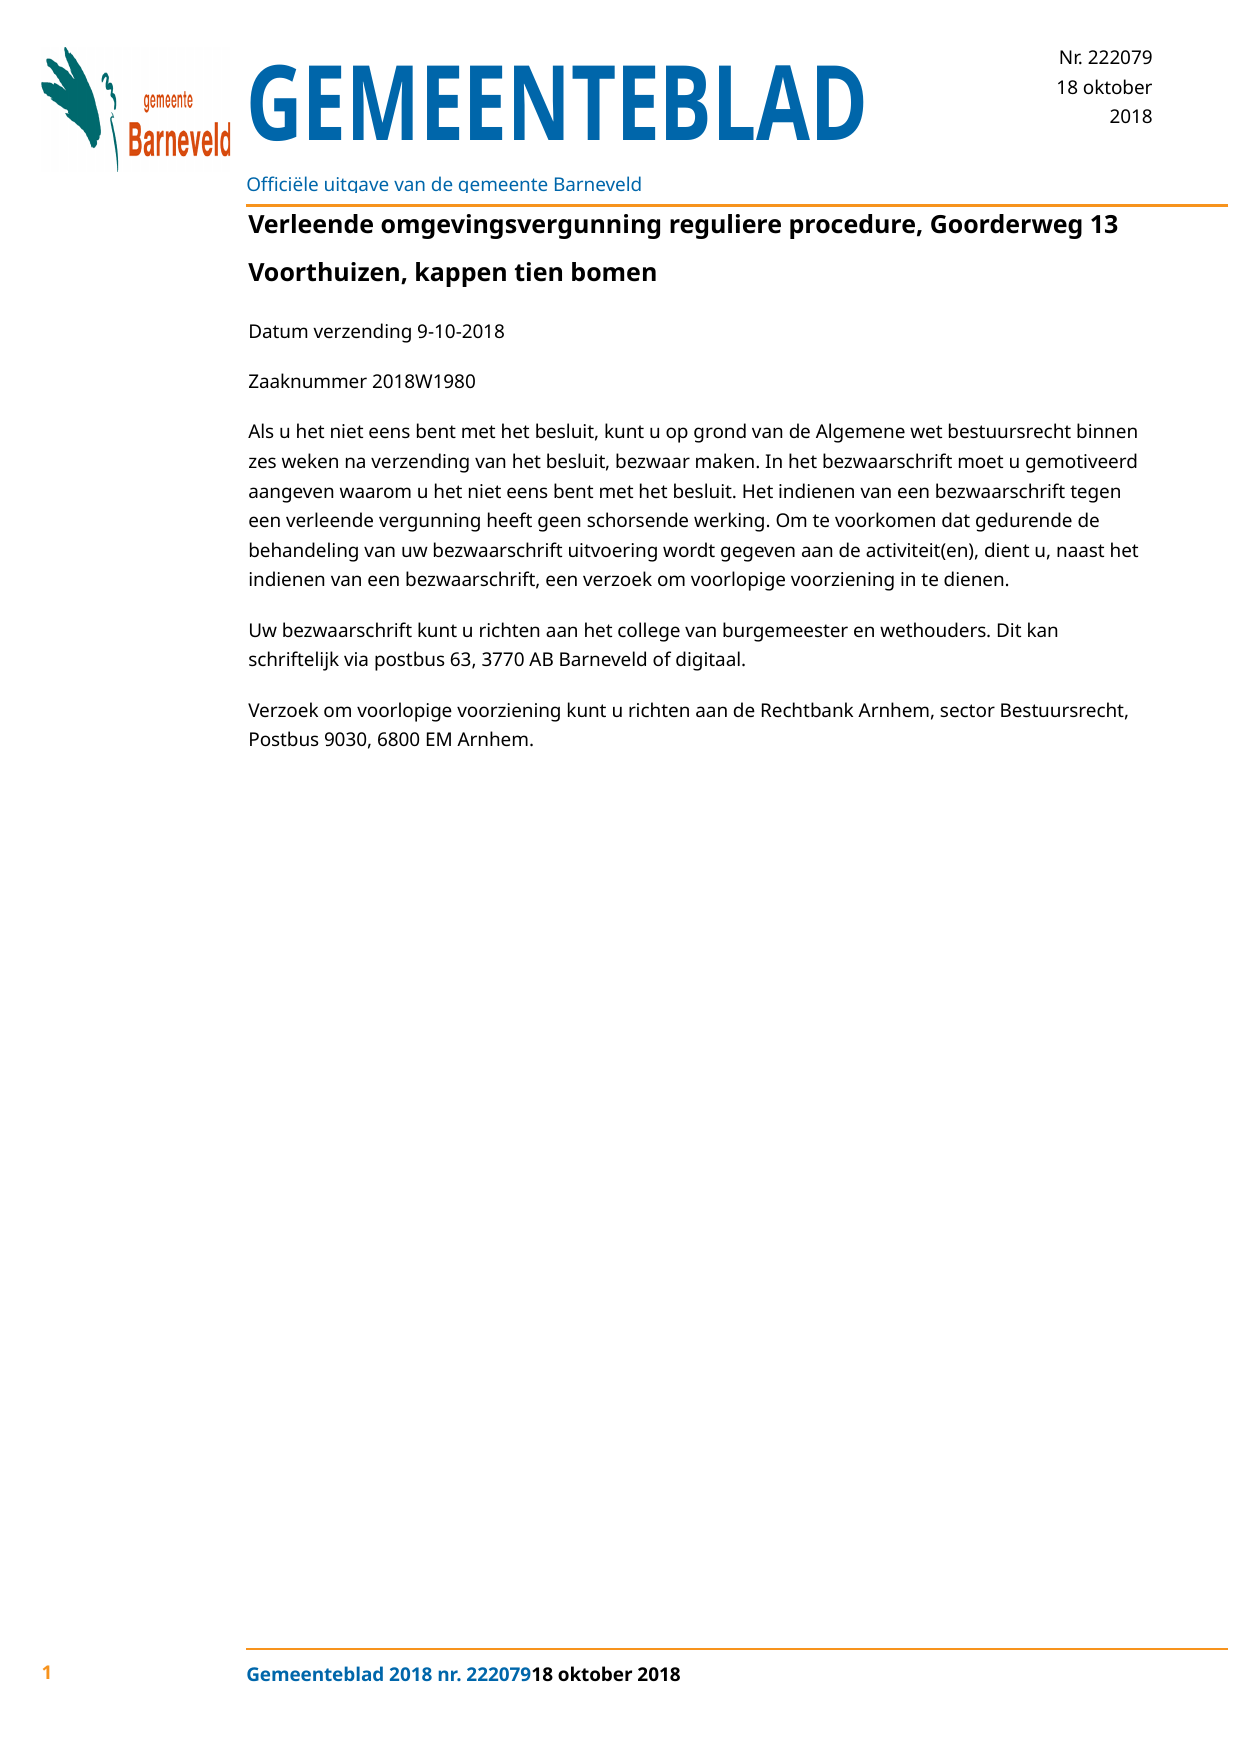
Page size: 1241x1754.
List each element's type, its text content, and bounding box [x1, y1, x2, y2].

text Verzoek om voorlopige voorziening kunt u richten aan de Rechtbank Arnhem, sector Bestuursrecht, Postbus 9030, 6800 EM Arnhem. [248, 697, 1152, 752]
text Als u het niet eens bent met het besluit, kunt u op grond van de Algemene wet bestuursrecht binnen zes weken na verzending van het besluit, bezwaar maken. In het bezwaarschrift moet u gemotiveerd aangeven waarom u het niet eens bent met het besluit. Het indienen van een bezwaarschrift tegen een verleende vergunning heeft geen schorsende werking. Om te voorkomen dat gedurende de behandeling van uw bezwaarschrift uitvoering wordt gegeven aan de activiteit(en), dient u, naast het indienen van een bezwaarschrift, een verzoek om voorlopige voorziening in te dienen. [248, 419, 1152, 592]
picture [41, 47, 231, 172]
text Datum verzending 9-10-2018 [248, 318, 1152, 344]
text Zaaknummer 2018W1980 [248, 368, 1152, 394]
text Verleende omgevingsvergunning reguliere procedure, Goorderweg 13 Voorthuizen, kappen tien bomen [248, 207, 1152, 288]
text Uw bezwaarschrift kunt u richten aan het college van burgemeester en wethouders. Dit kan schriftelijk via postbus 63, 3770 AB Barneveld of digitaal. [248, 617, 1152, 672]
